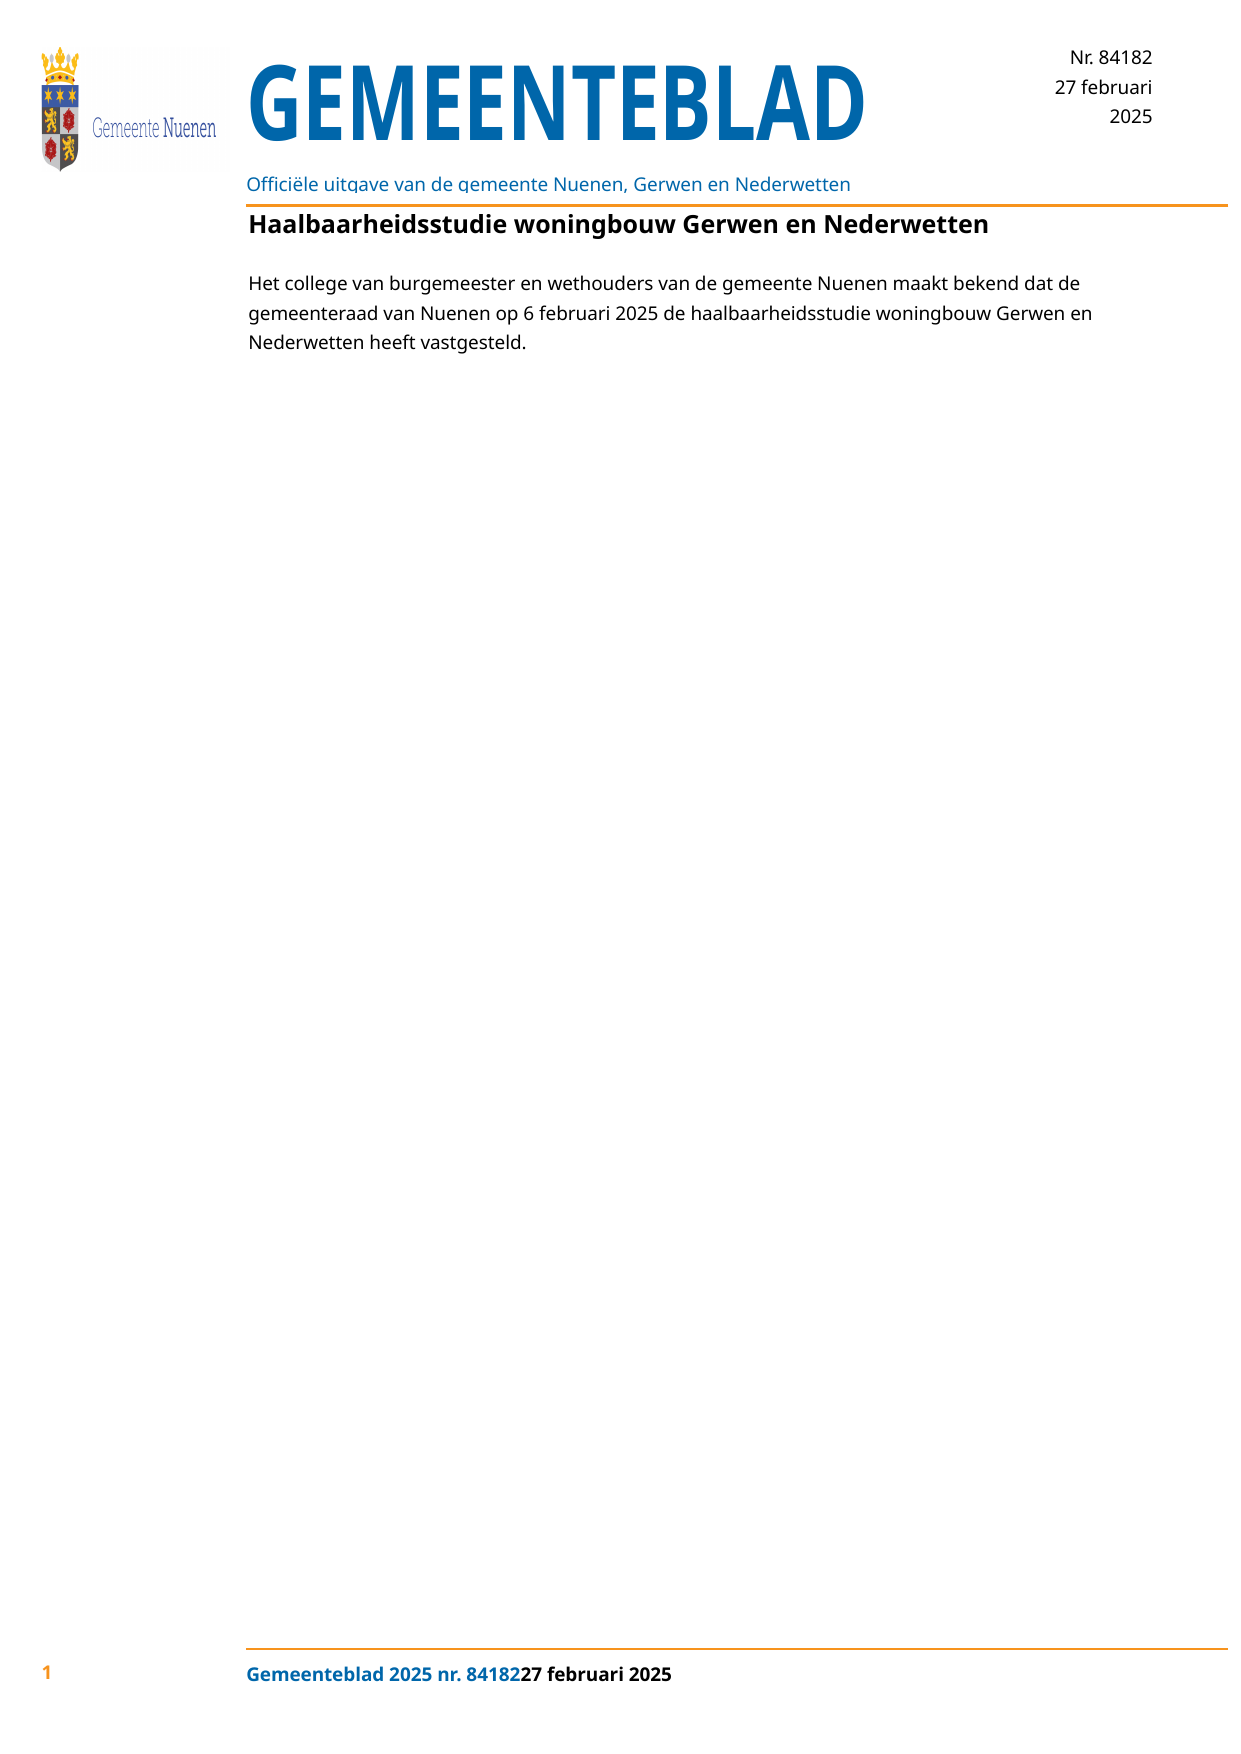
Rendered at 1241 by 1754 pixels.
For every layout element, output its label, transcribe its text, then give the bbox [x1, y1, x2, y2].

text Haalbaarheidsstudie woningbouw Gerwen en Nederwetten [248, 207, 1152, 241]
text Het college van burgemeester en wethouders van de gemeente Nuenen maakt bekend dat de gemeenteraad van Nuenen op 6 februari 2025 de haalbaarheidsstudie woningbouw Gerwen en Nederwetten heeft vastgesteld. [248, 270, 1152, 355]
picture [41, 47, 231, 172]
